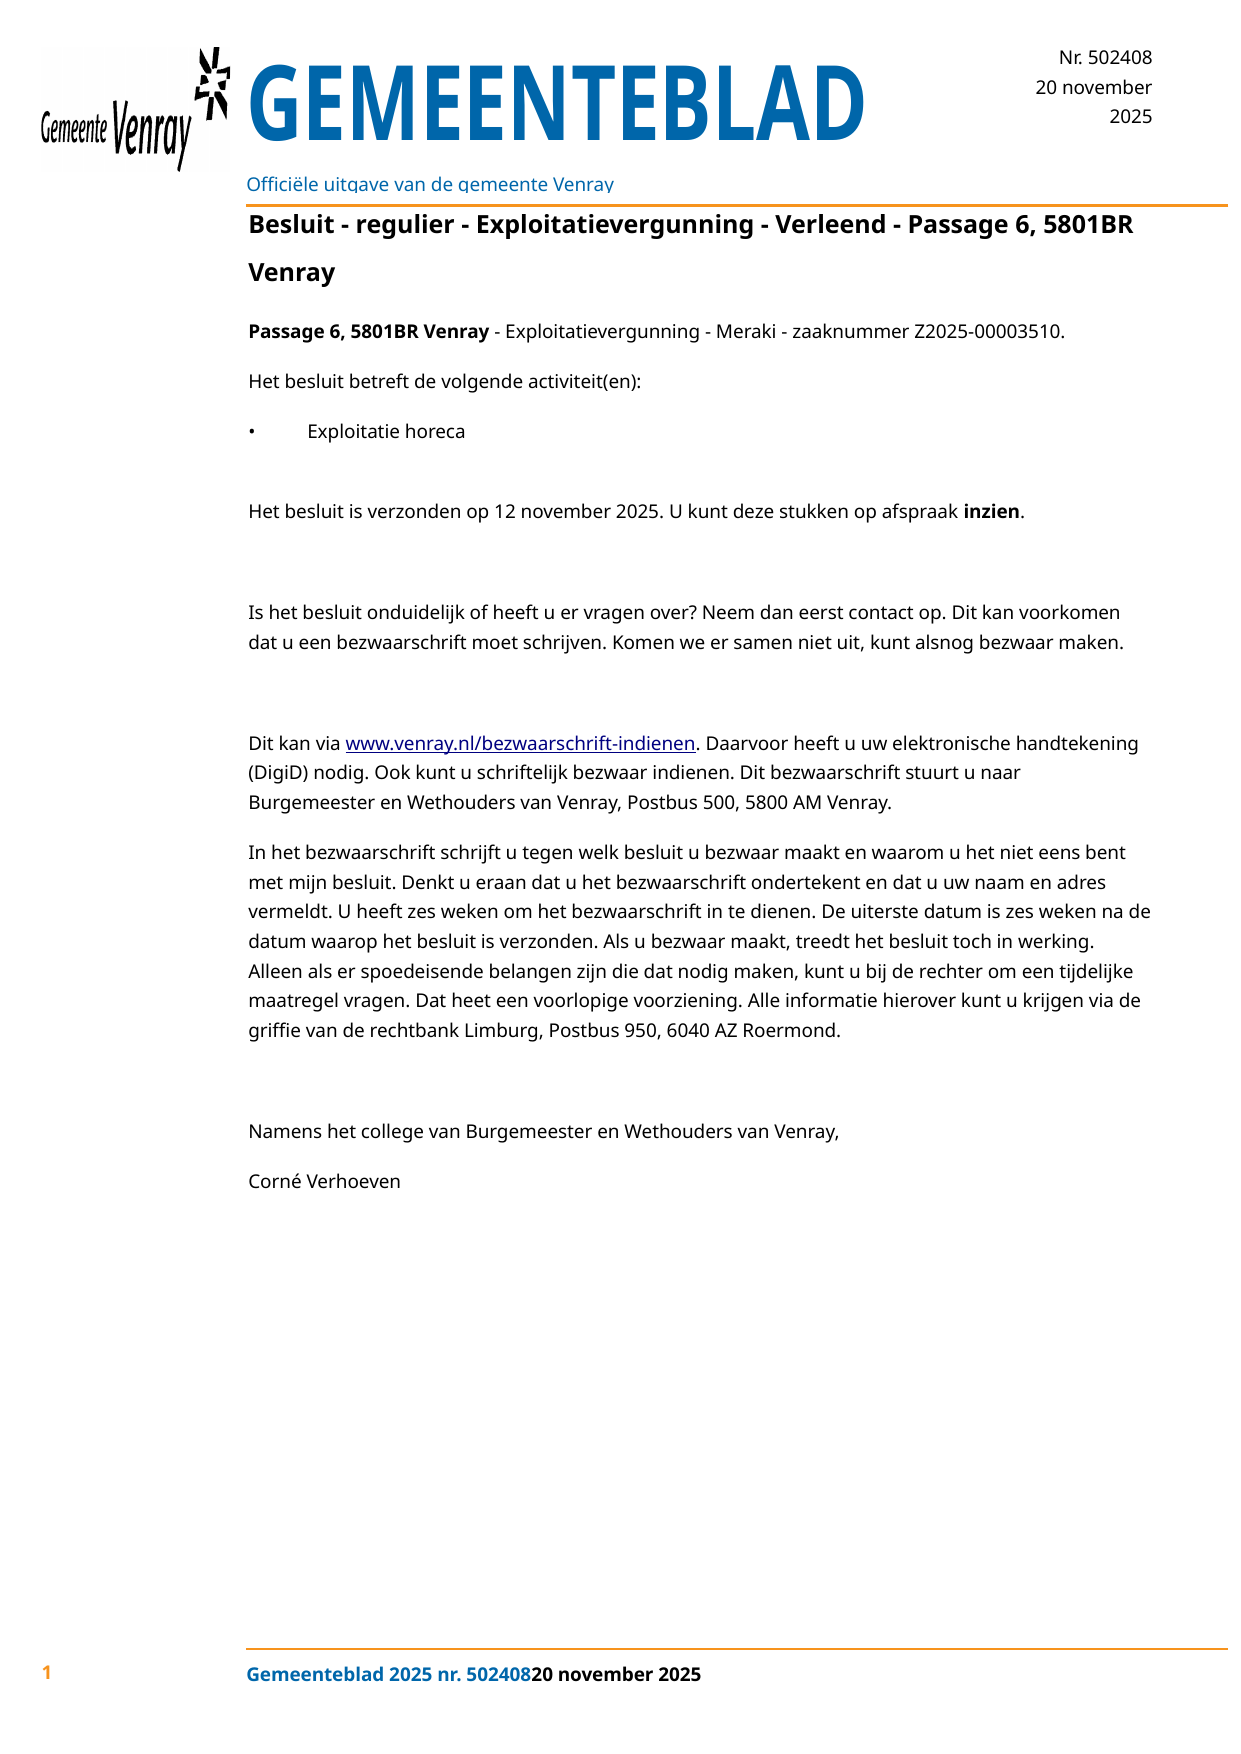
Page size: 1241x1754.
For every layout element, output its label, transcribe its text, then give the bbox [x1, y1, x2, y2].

text Het besluit betreft de volgende activiteit(en): [248, 368, 1152, 394]
text Passage 6, 5801BR Venray - Exploitatievergunning - Meraki - zaaknummer Z2025-00003510. [248, 318, 1152, 344]
list Exploitatie horeca [248, 419, 1152, 444]
text In het bezwaarschrift schrijft u tegen welk besluit u bezwaar maakt en waarom u het niet eens bent met mijn besluit. Denkt u eraan dat u het bezwaarschrift ondertekent en dat u uw naam en adres vermeldt. U heeft zes weken om het bezwaarschrift in te dienen. De uiterste datum is zes weken na de datum waarop het besluit is verzonden. Als u bezwaar maakt, treedt het besluit toch in werking. Alleen als er spoedeisende belangen zijn die dat nodig maken, kunt u bij de rechter om een tijdelijke maatregel vragen. Dat heet een voorlopige voorziening. Alle informatie hierover kunt u krijgen via de griffie van de rechtbank Limburg, Postbus 950, 6040 AZ Roermond. [248, 839, 1152, 1043]
text Namens het college van Burgemeester en Wethouders van Venray, [248, 1118, 1152, 1144]
text Corné Verhoeven [248, 1168, 1152, 1194]
text Besluit - regulier - Exploitatievergunning - Verleend - Passage 6, 5801BR Venray [248, 207, 1152, 288]
text Het besluit is verzonden op 12 november 2025. U kunt deze stukken op afspraak inzien. [248, 499, 1152, 524]
text Is het besluit onduidelijk of heeft u er vragen over? Neem dan eerst contact op. Dit kan voorkomen dat u een bezwaarschrift moet schrijven. Komen we er samen niet uit, kunt alsnog bezwaar maken. [248, 599, 1152, 655]
picture [41, 47, 231, 172]
text Dit kan via www.venray.nl/bezwaarschrift-indienen. Daarvoor heeft u uw elektronische handtekening (DigiD) nodig. Ook kunt u schriftelijk bezwaar indienen. Dit bezwaarschrift stuurt u naar Burgemeester en Wethouders van Venray, Postbus 500, 5800 AM Venray. [248, 730, 1152, 815]
